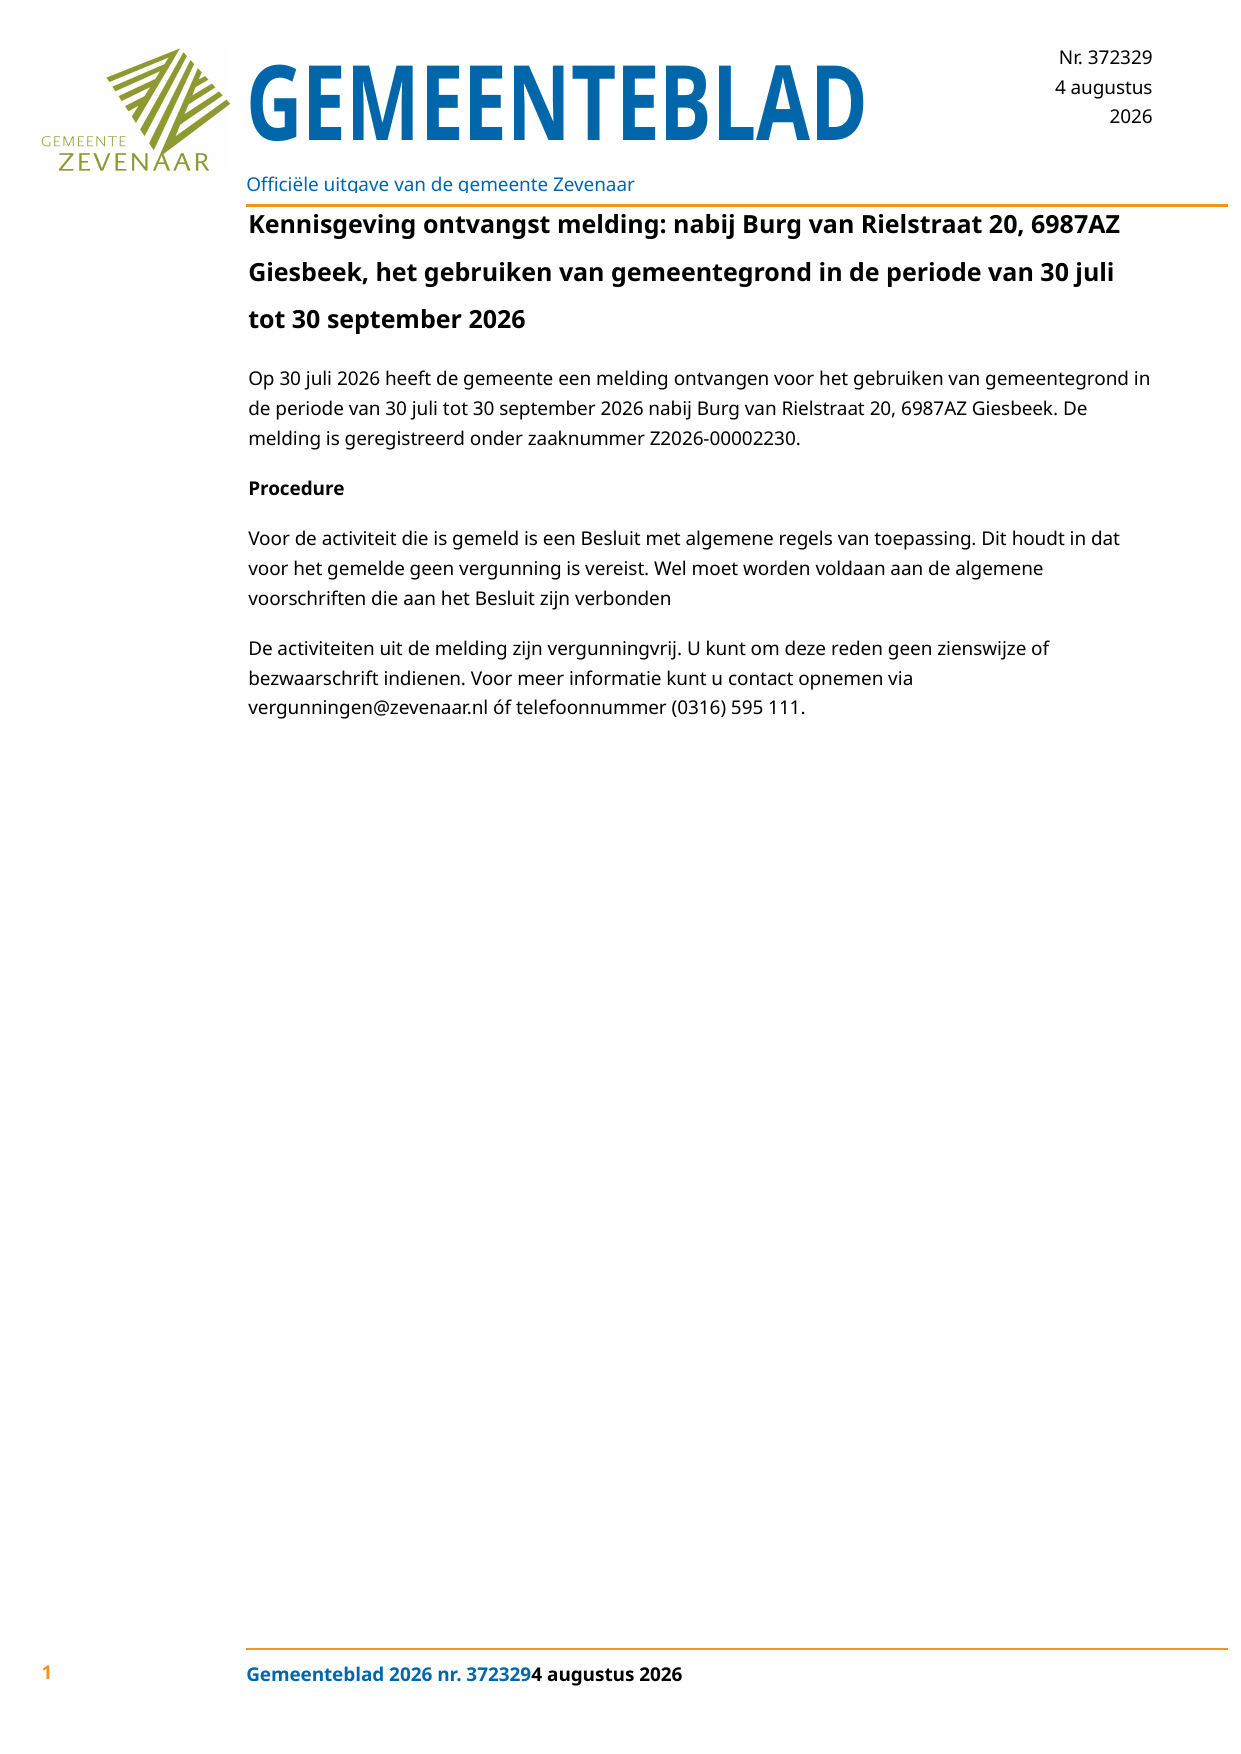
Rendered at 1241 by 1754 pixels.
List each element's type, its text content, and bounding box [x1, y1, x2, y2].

picture [41, 47, 231, 172]
text Procedure [248, 475, 1152, 501]
text De activiteiten uit de melding zijn vergunningvrij. U kunt om deze reden geen zienswijze of bezwaarschrift indienen. Voor meer informatie kunt u contact opnemen via vergunningen@zevenaar.nl óf telefoonnummer (0316) 595 111. [248, 635, 1152, 720]
text Kennisgeving ontvangst melding: nabij Burg van Rielstraat 20, 6987AZ Giesbeek, het gebruiken van gemeentegrond in de periode van 30 juli tot 30 september 2026 [248, 207, 1152, 336]
text Op 30 juli 2026 heeft de gemeente een melding ontvangen voor het gebruiken van gemeentegrond in de periode van 30 juli tot 30 september 2026 nabij Burg van Rielstraat 20, 6987AZ Giesbeek. De melding is geregistreerd onder zaaknummer Z2026-00002230. [248, 366, 1152, 450]
text Voor de activiteit die is gemeld is een Besluit met algemene regels van toepassing. Dit houdt in dat voor het gemelde geen vergunning is vereist. Wel moet worden voldaan aan de algemene voorschriften die aan het Besluit zijn verbonden [248, 526, 1152, 610]
